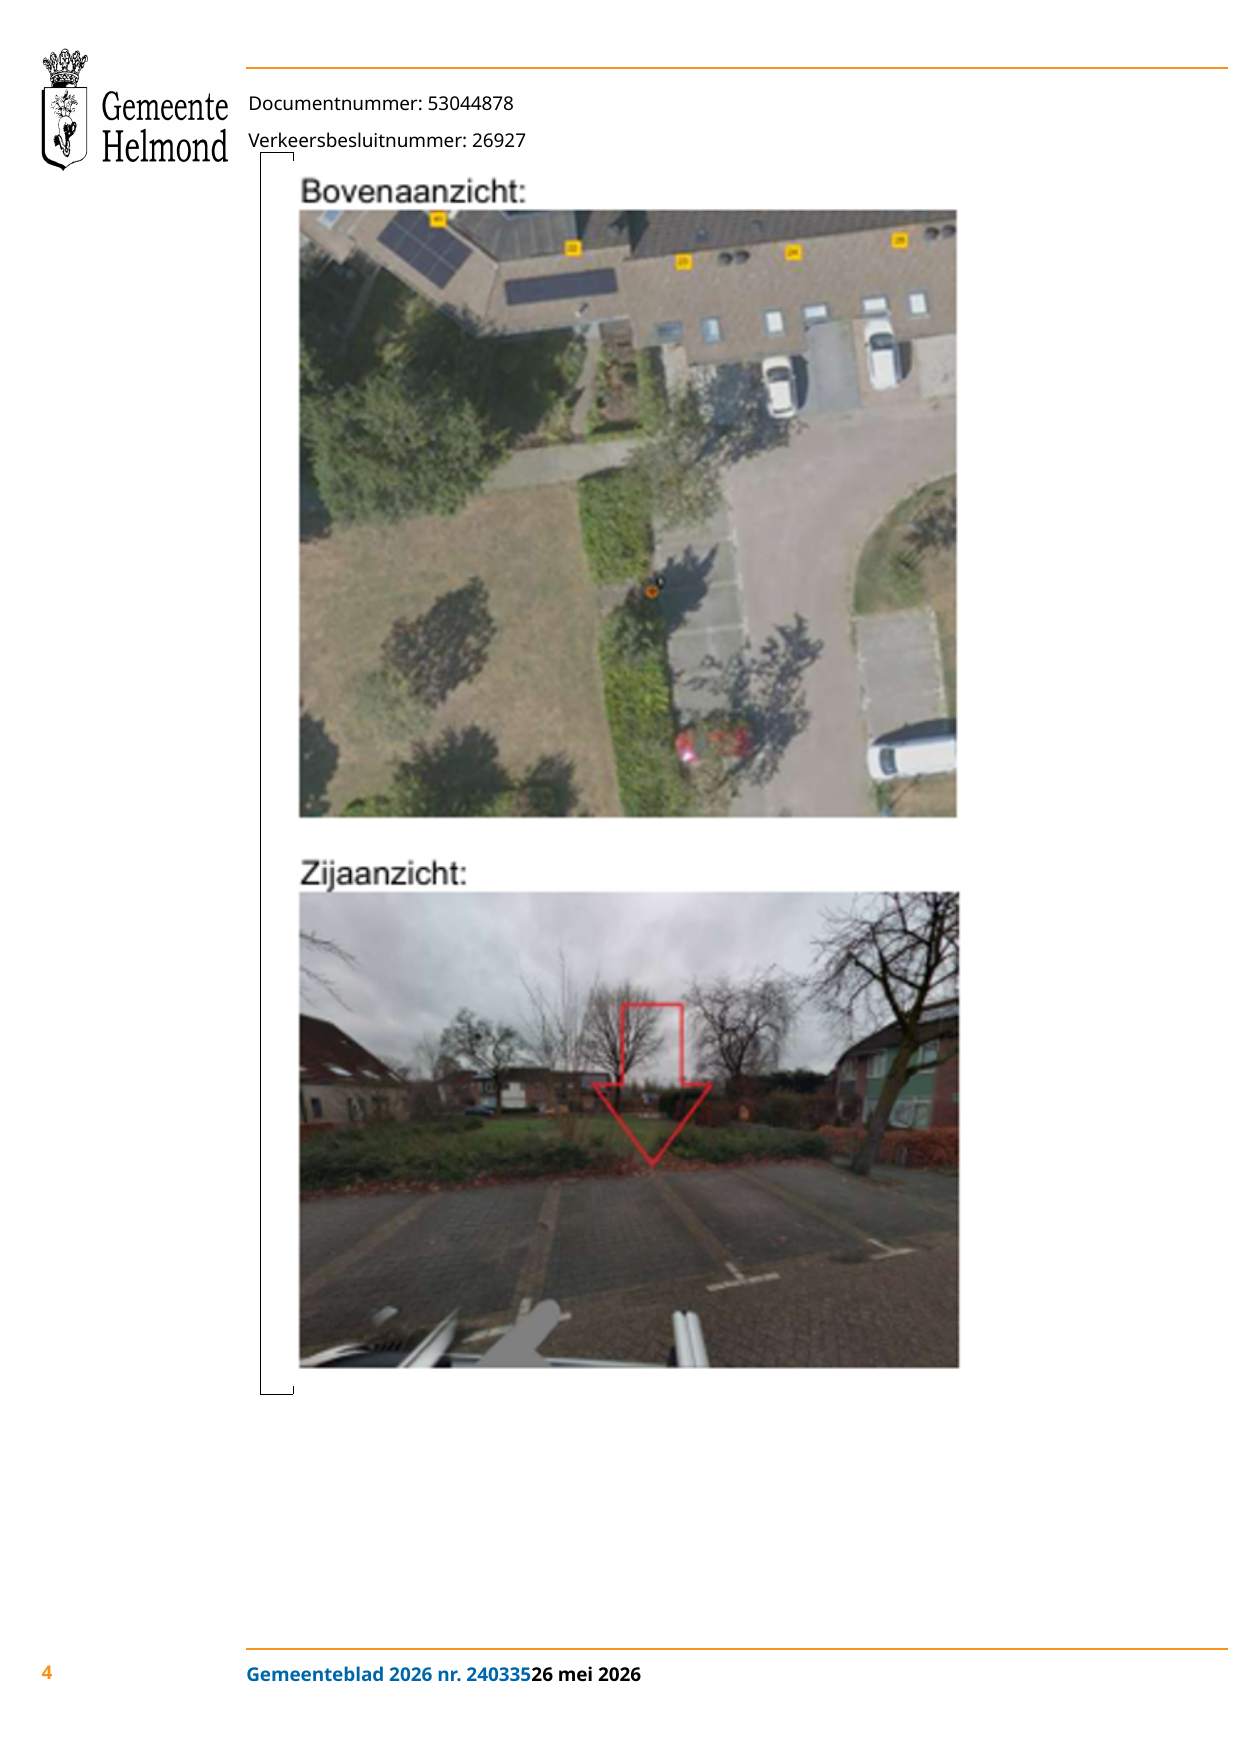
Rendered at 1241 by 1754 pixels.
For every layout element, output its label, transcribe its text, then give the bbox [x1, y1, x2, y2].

text Verkeersbesluitnummer: 26927 [248, 132, 1152, 151]
text Documentnummer: 53044878 [248, 95, 1152, 114]
picture [41, 47, 231, 172]
picture [268, 161, 978, 1386]
